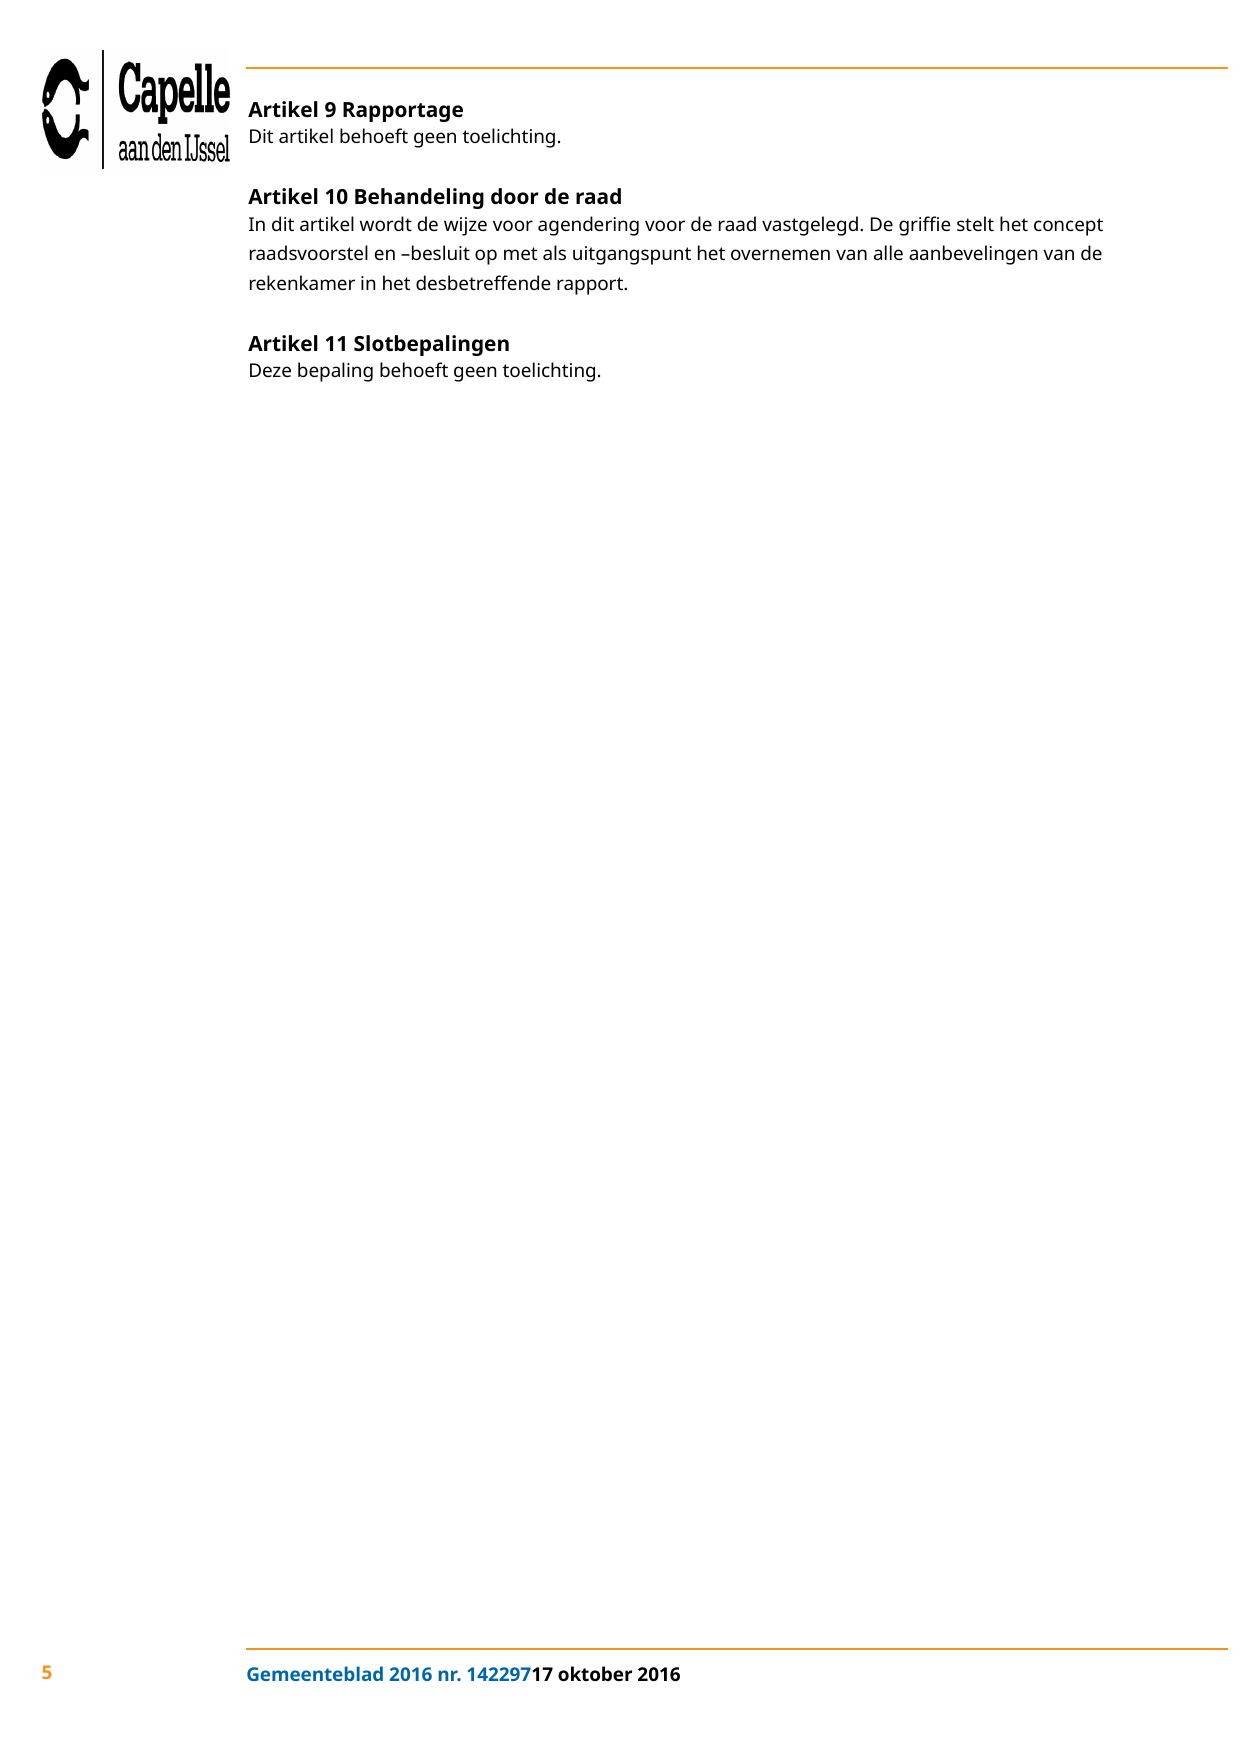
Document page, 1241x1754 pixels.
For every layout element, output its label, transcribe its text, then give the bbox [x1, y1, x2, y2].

text In dit artikel wordt de wijze voor agendering voor de raad vastgelegd. De griffie stelt het concept raadsvoorstel en –besluit op met als uitgangspunt het overnemen van alle aanbevelingen van de rekenkamer in het desbetreffende rapport. [248, 211, 1152, 296]
text Artikel 9 Rapportage [248, 95, 1152, 123]
text Artikel 11 Slotbepalingen [248, 329, 1152, 358]
text Deze bepaling behoeft geen toelichting. [248, 358, 1152, 383]
text Dit artikel behoeft geen toelichting. [248, 123, 1152, 149]
picture [41, 47, 231, 172]
text Artikel 10 Behandeling door de raad [248, 182, 1152, 211]
